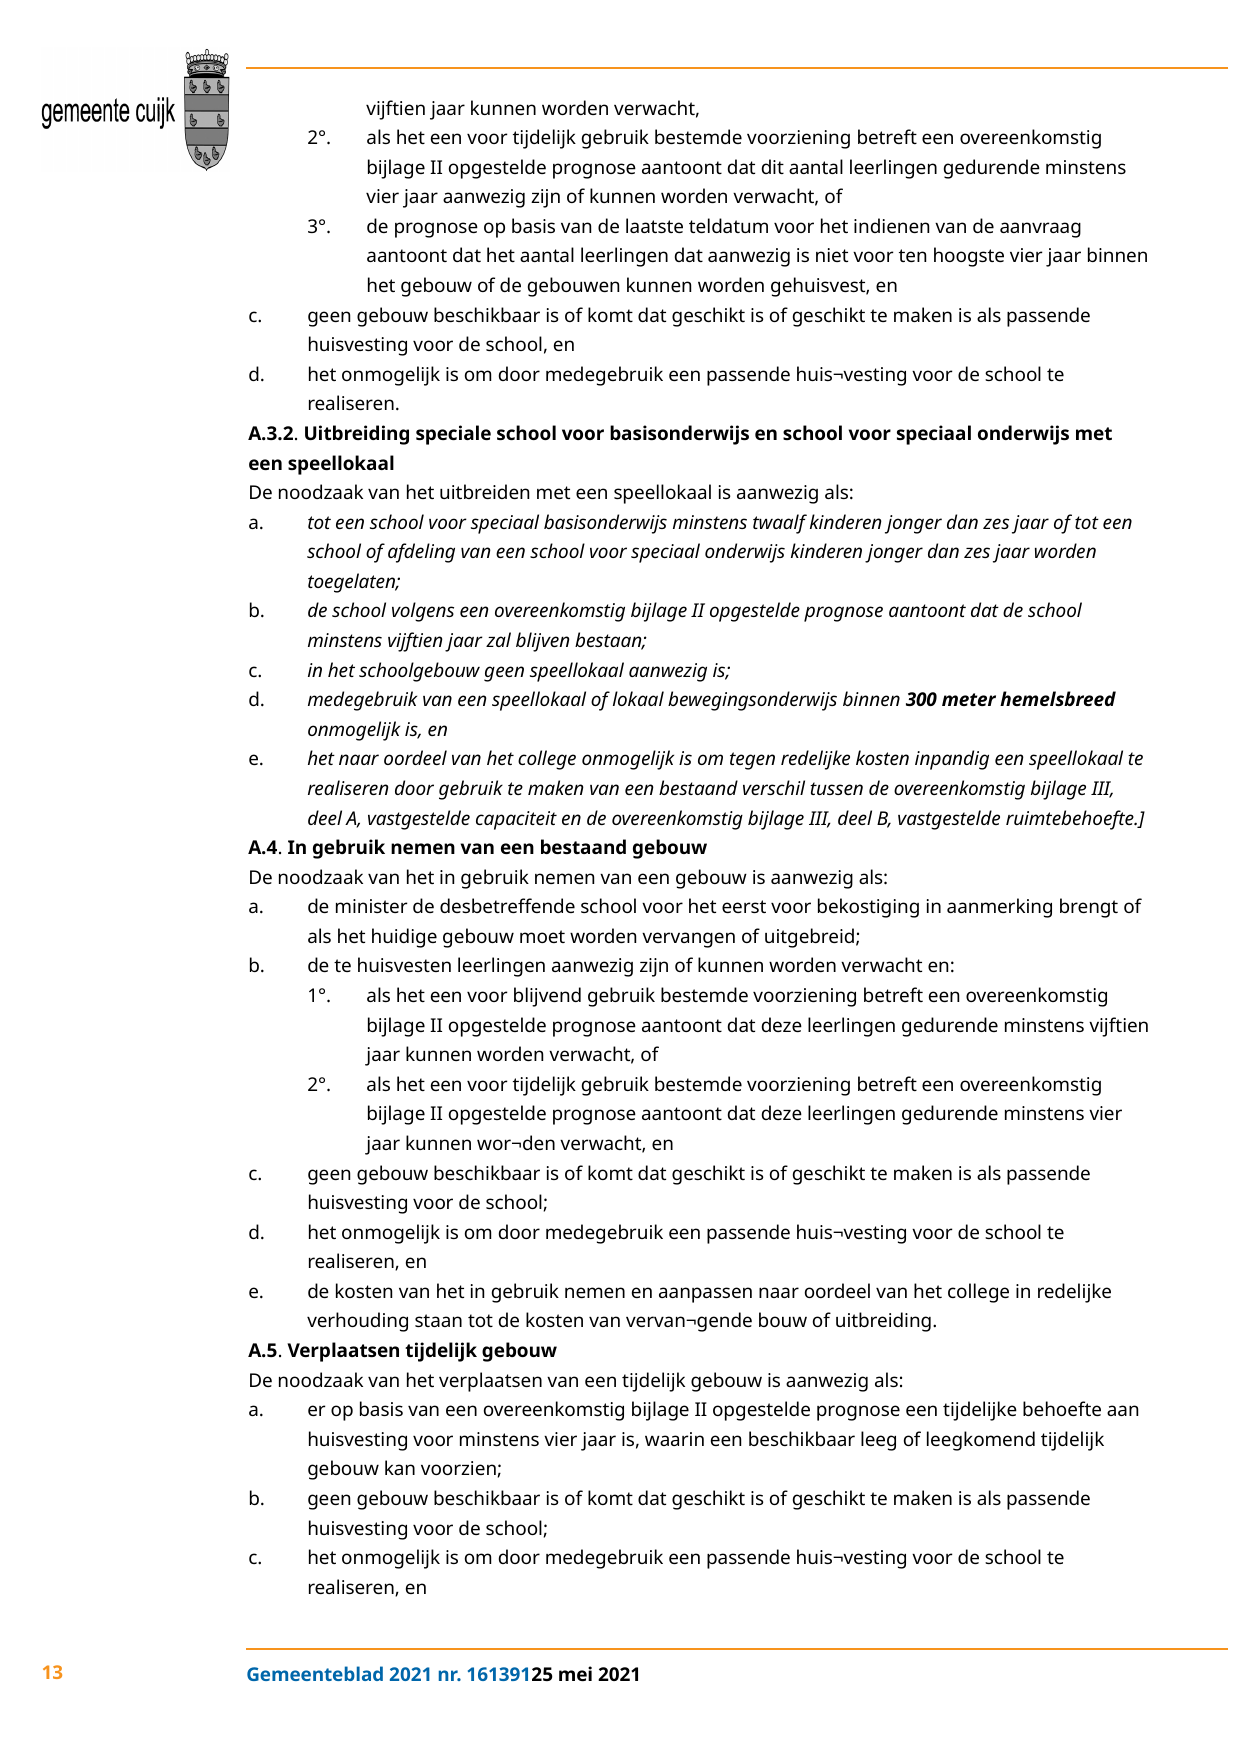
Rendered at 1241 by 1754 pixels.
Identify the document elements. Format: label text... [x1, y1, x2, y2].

list het onmogelijk is om door medegebruik een passende huis¬vesting voor de school te realiseren, en [248, 1544, 1152, 1600]
list er op basis van een overeenkomstig bijlage II opgestelde prognose een tijdelijke behoefte aan huisvesting voor minstens vier jaar is, waarin een beschikbaar leeg of leegkomend tijdelijk gebouw kan voorzien; [248, 1396, 1152, 1481]
text A.5. Verplaatsen tijdelijk gebouw [248, 1337, 1152, 1363]
text De noodzaak van het uitbreiden met een speellokaal is aanwezig als: [248, 479, 1152, 505]
list als het een voor tijdelijk gebruik bestemde voorziening betreft een overeenkomstig bijlage II opgestelde prognose aantoont dat dit aantal leerlingen gedurende minstens vier jaar aanwezig zijn of kunnen worden verwacht, of [307, 124, 1152, 209]
text A.3.2. Uitbreiding speciale school voor basisonderwijs en school voor speciaal onderwijs met een speellokaal [248, 420, 1152, 476]
list vijftien jaar kunnen worden verwacht, [307, 95, 1152, 121]
text A.4. In gebruik nemen van een bestaand gebouw [248, 834, 1152, 860]
list geen gebouw beschikbaar is of komt dat geschikt is of geschikt te maken is als passende huisvesting voor de school; [248, 1160, 1152, 1215]
picture [41, 47, 231, 172]
list het onmogelijk is om door medegebruik een passende huis¬vesting voor de school te realiseren, en [248, 1219, 1152, 1274]
text De noodzaak van het verplaatsen van een tijdelijk gebouw is aanwezig als: [248, 1367, 1152, 1393]
list tot een school voor speciaal basisonderwijs minstens twaalf kinderen jonger dan zes jaar of tot een school of afdeling van een school voor speciaal onderwijs kinderen jonger dan zes jaar worden toegelaten; [248, 509, 1152, 594]
list geen gebouw beschikbaar is of komt dat geschikt is of geschikt te maken is als passende huisvesting voor de school, en [248, 302, 1152, 357]
list het onmogelijk is om door medegebruik een passende huis¬vesting voor de school te realiseren. [248, 361, 1152, 416]
list in het schoolgebouw geen speellokaal aanwezig is; [248, 657, 1152, 683]
list de minister de desbetreffende school voor het eerst voor bekostiging in aanmerking brengt of als het huidige gebouw moet worden vervangen of uitgebreid; [248, 893, 1152, 949]
list het naar oordeel van het college onmogelijk is om tegen redelijke kosten inpandig een speellokaal te realiseren door gebruik te maken van een bestaand verschil tussen de overeenkomstig bijlage III, deel A, vastgestelde capaciteit en de overeenkomstig bijlage III, deel B, vastgestelde ruimtebehoefte.] [248, 746, 1152, 831]
list de school volgens een overeenkomstig bijlage II opgestelde prognose aantoont dat de school minstens vijftien jaar zal blijven bestaan; [248, 598, 1152, 653]
list de te huisvesten leerlingen aanwezig zijn of kunnen worden verwacht en: [248, 953, 1152, 978]
list de prognose op basis van de laatste teldatum voor het indienen van de aanvraag aantoont dat het aantal leerlingen dat aanwezig is niet voor ten hoogste vier jaar binnen het gebouw of de gebouwen kunnen worden gehuisvest, en [307, 213, 1152, 298]
list medegebruik van een speellokaal of lokaal bewegingsonderwijs binnen 300 meter hemelsbreed onmogelijk is, en [248, 686, 1152, 742]
list geen gebouw beschikbaar is of komt dat geschikt is of geschikt te maken is als passende huisvesting voor de school; [248, 1485, 1152, 1541]
list de kosten van het in gebruik nemen en aanpassen naar oordeel van het college in redelijke verhouding staan tot de kosten van vervan¬gende bouw of uitbreiding. [248, 1278, 1152, 1333]
list als het een voor blijvend gebruik bestemde voorziening betreft een overeenkomstig bijlage II opgestelde prognose aantoont dat deze leerlingen gedurende minstens vijftien jaar kunnen worden verwacht, of [307, 982, 1152, 1067]
text De noodzaak van het in gebruik nemen van een gebouw is aanwezig als: [248, 864, 1152, 890]
list als het een voor tijdelijk gebruik bestemde voorziening betreft een overeenkomstig bijlage II opgestelde prognose aantoont dat deze leerlingen gedurende minstens vier jaar kunnen wor¬den verwacht, en [307, 1071, 1152, 1156]
